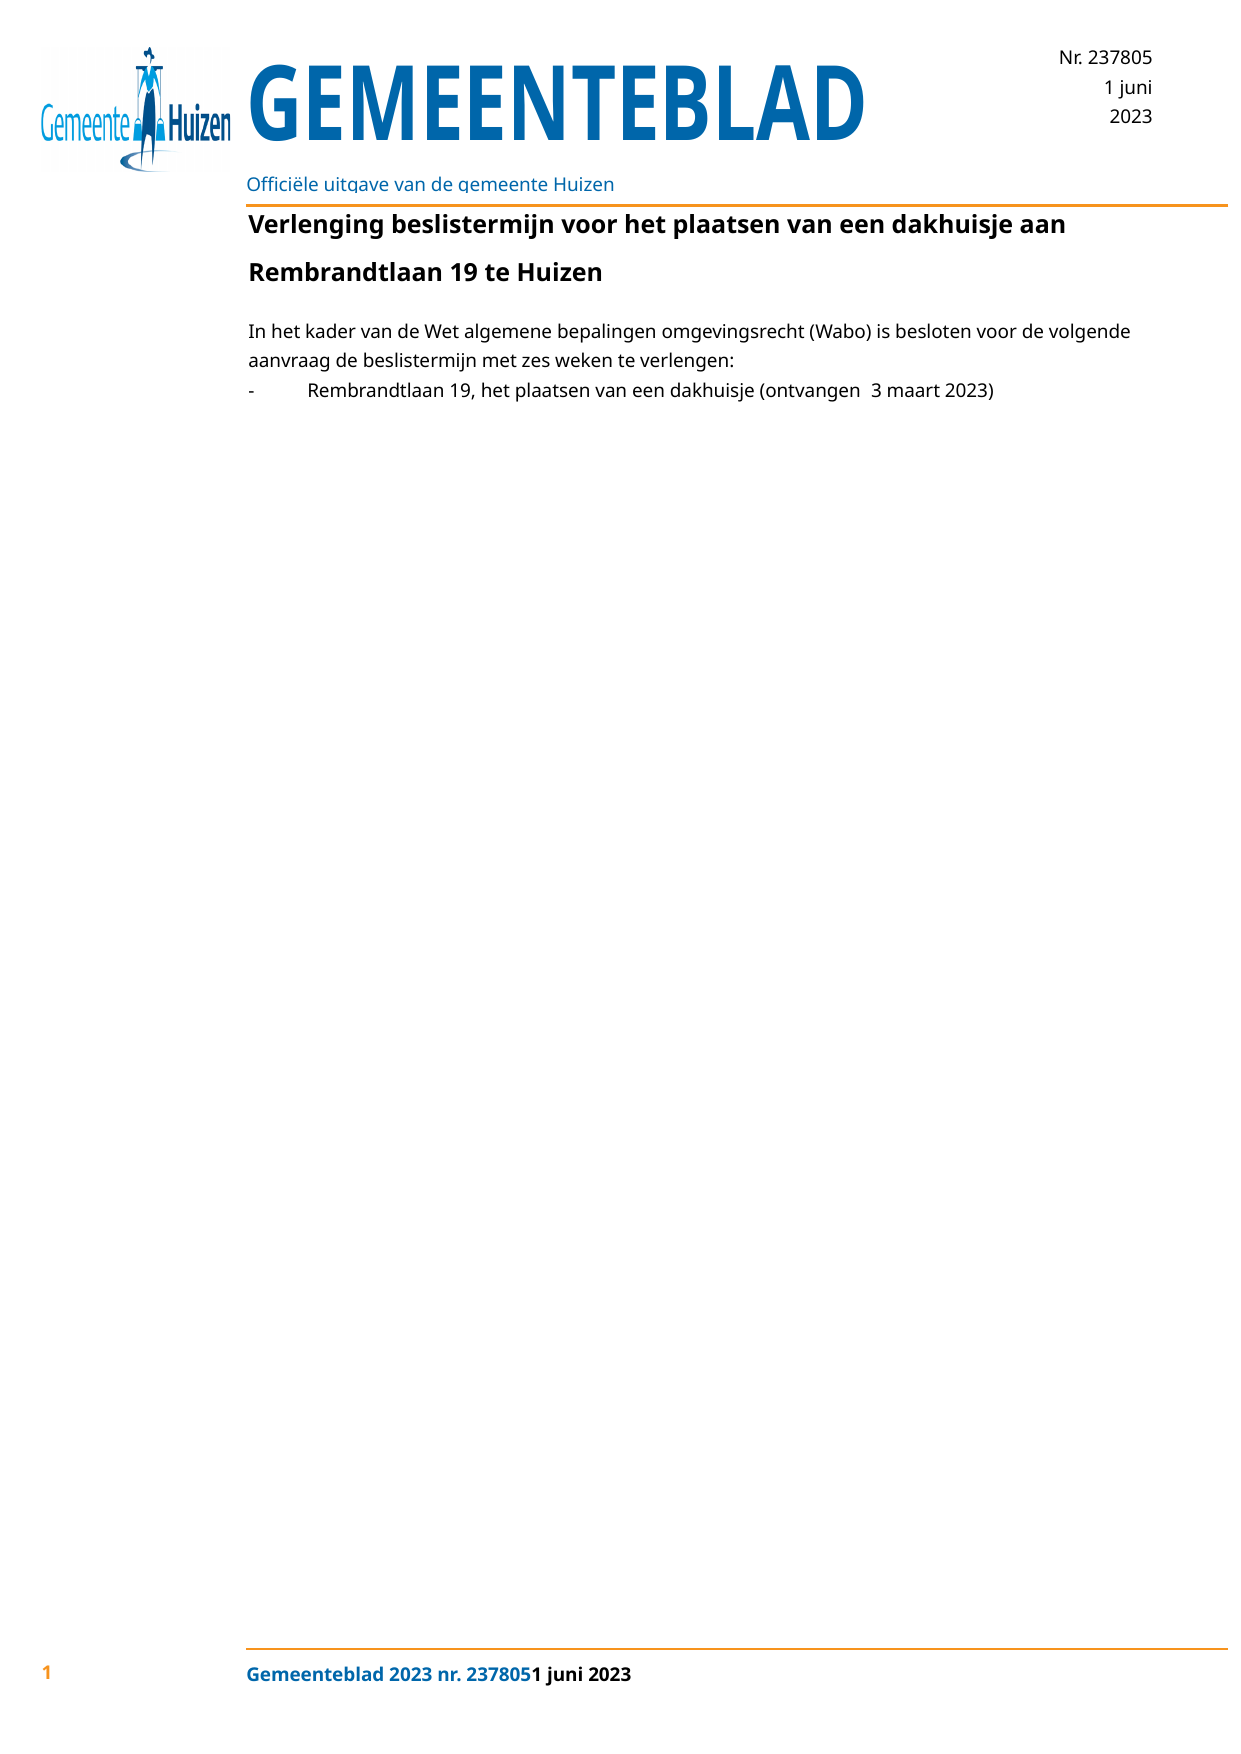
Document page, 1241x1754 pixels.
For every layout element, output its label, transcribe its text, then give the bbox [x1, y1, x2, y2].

picture [41, 47, 231, 172]
text Verlenging beslistermijn voor het plaatsen van een dakhuisje aan Rembrandtlaan 19 te Huizen [248, 207, 1152, 288]
list Rembrandtlaan 19, het plaatsen van een dakhuisje (ontvangen 3 maart 2023) [248, 377, 1152, 403]
text In het kader van de Wet algemene bepalingen omgevingsrecht (Wabo) is besloten voor de volgende aanvraag de beslistermijn met zes weken te verlengen: [248, 318, 1152, 373]
